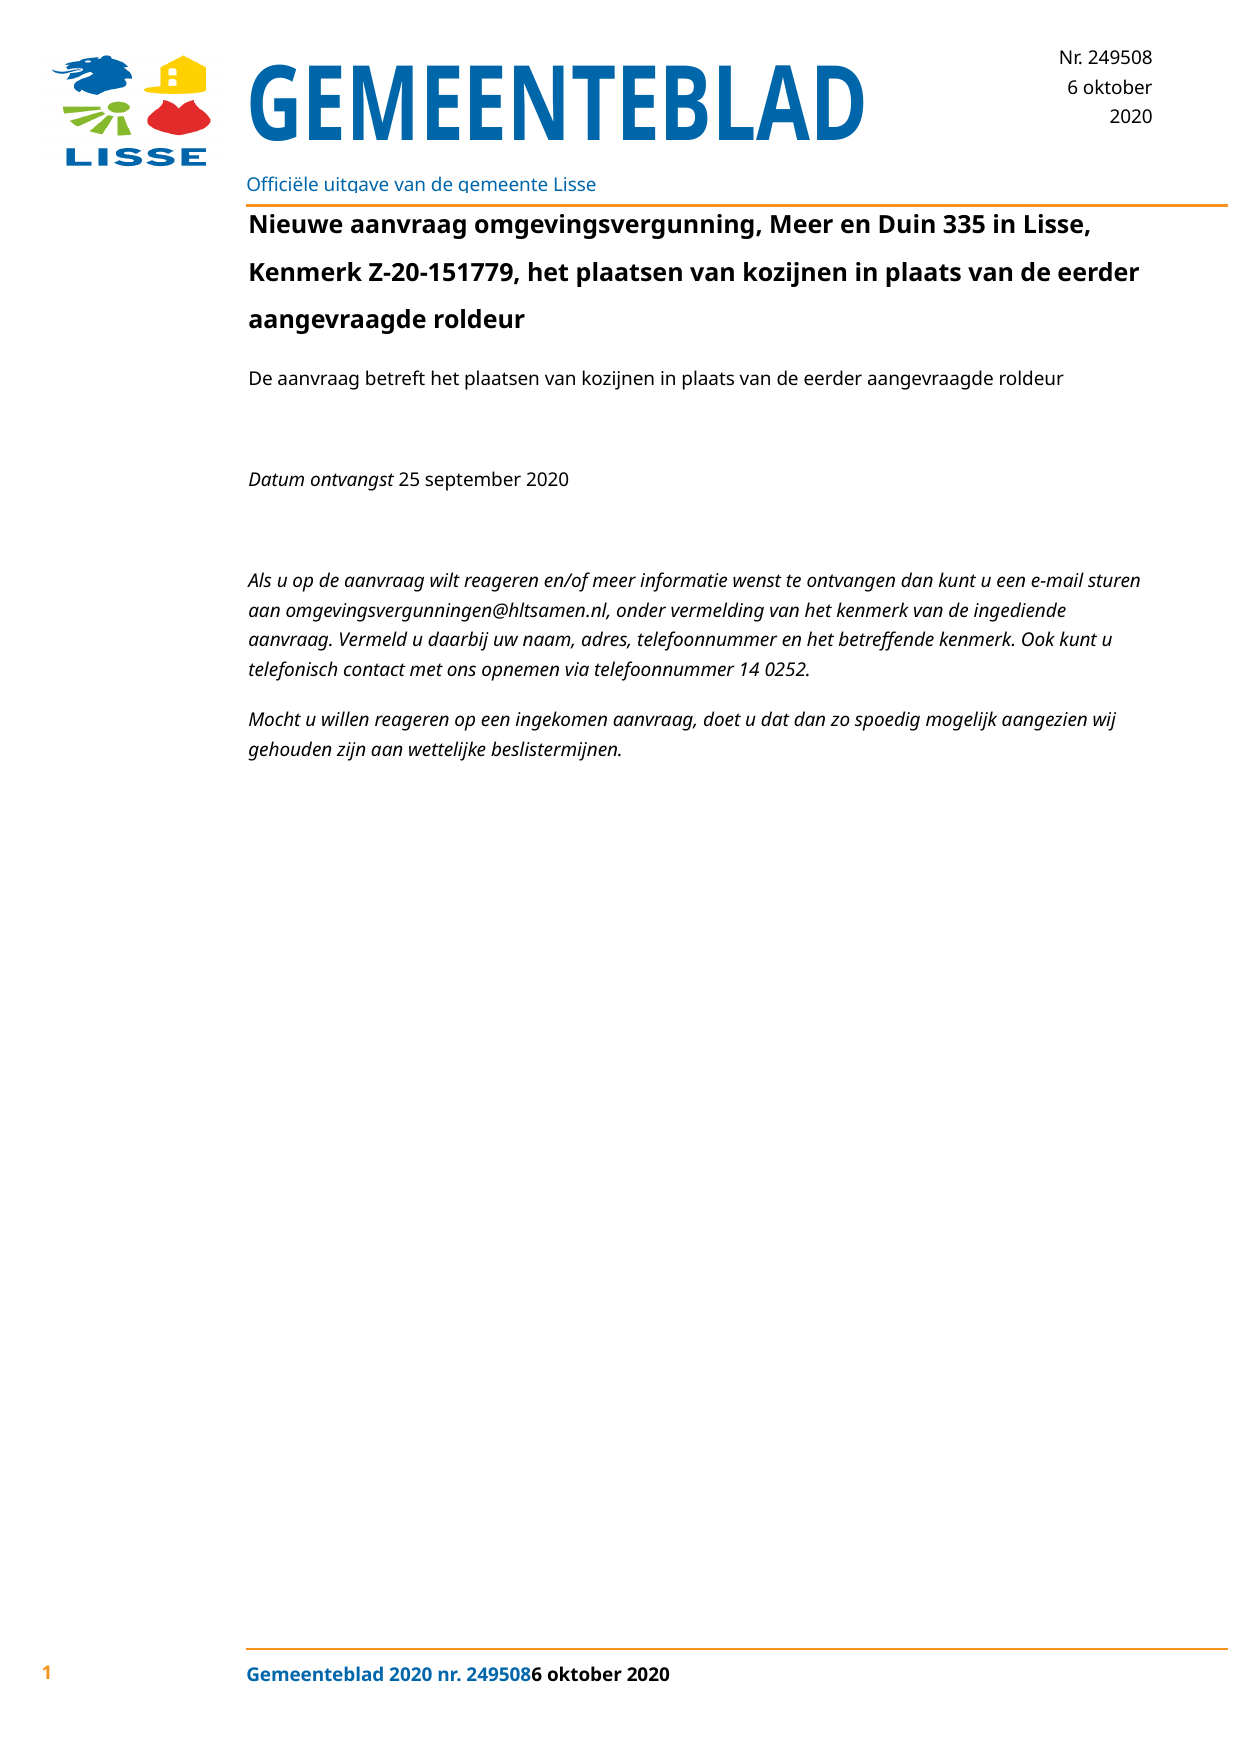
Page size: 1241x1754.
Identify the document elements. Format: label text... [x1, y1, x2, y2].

text De aanvraag betreft het plaatsen van kozijnen in plaats van de eerder aangevraagde roldeur [248, 366, 1152, 391]
text Mocht u willen reageren op een ingekomen aanvraag, doet u dat dan zo spoedig mogelijk aangezien wij gehouden zijn aan wettelijke beslistermijnen. [248, 706, 1152, 762]
text Als u op de aanvraag wilt reageren en/of meer informatie wenst te ontvangen dan kunt u een e-mail sturen aan omgevingsvergunningen@hltsamen.nl, onder vermelding van het kenmerk van de ingediende aanvraag. Vermeld u daarbij uw naam, adres, telefoonnummer en het betreffende kenmerk. Ook kunt u telefonisch contact met ons opnemen via telefoonnummer 14 0252. [248, 567, 1152, 682]
text Datum ontvangst 25 september 2020 [248, 466, 1152, 492]
picture [41, 47, 231, 172]
text Nieuwe aanvraag omgevingsvergunning, Meer en Duin 335 in Lisse, Kenmerk Z-20-151779, het plaatsen van kozijnen in plaats van de eerder aangevraagde roldeur [248, 207, 1152, 336]
